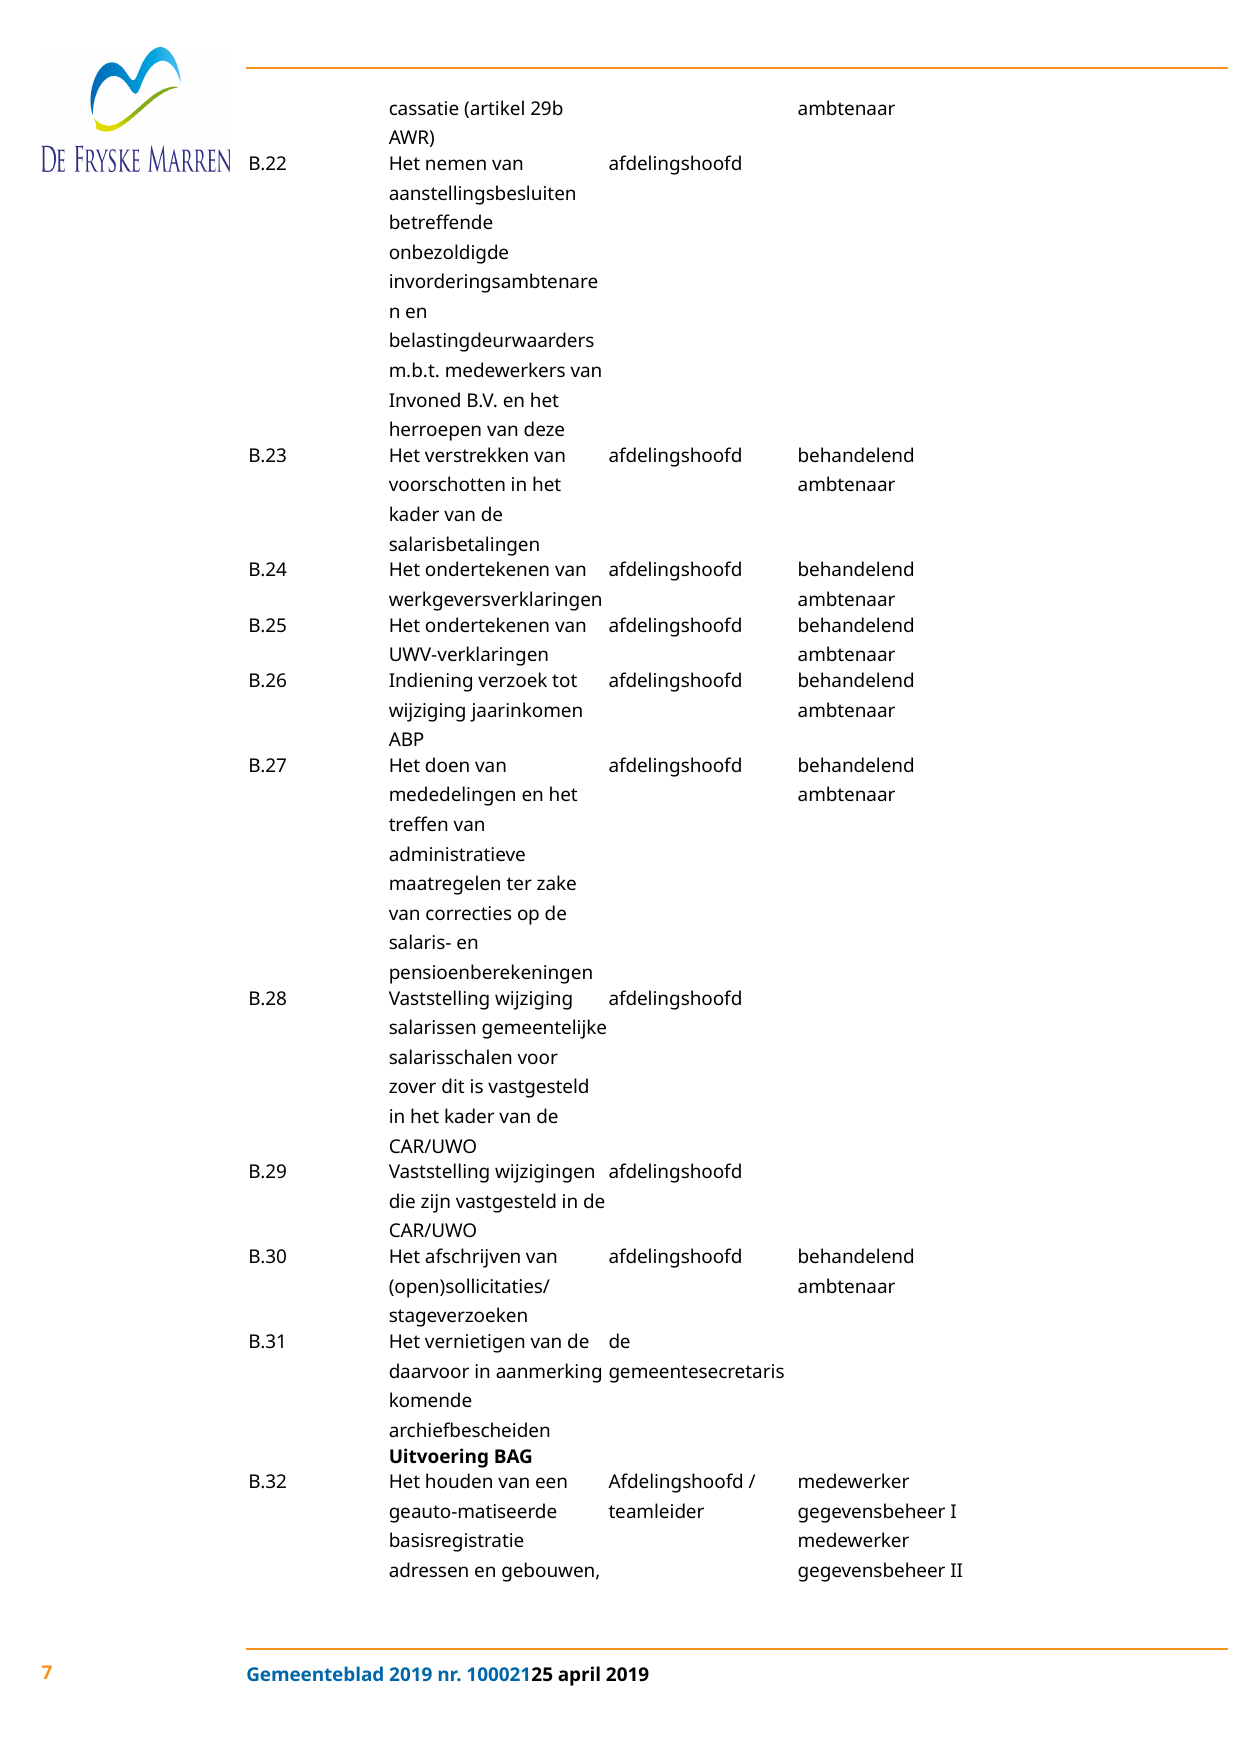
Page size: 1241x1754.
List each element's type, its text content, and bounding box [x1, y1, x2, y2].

table_cell [798, 1328, 987, 1443]
table_cell B.24 [248, 557, 388, 612]
table_cell [798, 150, 987, 442]
table_cell Uitvoering BAG [389, 1443, 608, 1468]
picture [41, 47, 231, 172]
table_cell Het doen van mededelingen en het treffen van administratieve maatregelen ter zake van correcties op de salaris- en pensioenberekeningen [389, 752, 608, 985]
table_cell afdelingshoofd [608, 667, 797, 752]
table_cell behandelend ambtenaar [798, 752, 987, 985]
table_cell Het ondertekenen van UWV-verklaringen [389, 612, 608, 667]
table_cell [987, 95, 1152, 150]
table_cell medewerker gegevensbeheer I medewerker gegevensbeheer II [798, 1469, 987, 1583]
table_cell Het houden van een geauto-matiseerde basisregistratie adressen en gebouwen, [389, 1469, 608, 1583]
table_cell [798, 1159, 987, 1243]
table_cell Het afschrijven van (open)sollicitaties/ stageverzoeken [389, 1244, 608, 1328]
table_cell Vaststelling wijziging salarissen gemeentelijke salarisschalen voor zover dit is vastgesteld in het kader van de CAR/UWO [389, 985, 608, 1158]
table_cell afdelingshoofd [608, 985, 797, 1158]
table_cell B.26 [248, 667, 388, 752]
table_cell B.31 [248, 1328, 388, 1443]
table_cell Het vernietigen van de daarvoor in aanmerking komende archiefbescheiden [389, 1328, 608, 1443]
table_cell [608, 1443, 797, 1468]
table_cell behandelend ambtenaar [798, 667, 987, 752]
table_cell afdelingshoofd [608, 150, 797, 442]
table_cell B.22 [248, 150, 388, 442]
table_cell [608, 95, 797, 150]
table_cell [987, 1443, 1152, 1468]
table_cell Het verstrekken van voorschotten in het kader van de salarisbetalingen [389, 442, 608, 557]
table_cell [798, 985, 987, 1158]
table_cell [798, 1443, 987, 1468]
table_cell afdelingshoofd [608, 1159, 797, 1243]
table_cell behandelend ambtenaar [798, 612, 987, 667]
table_cell [248, 1443, 388, 1468]
table_cell Indiening verzoek tot wijziging jaarinkomen ABP [389, 667, 608, 752]
table_cell afdelingshoofd [608, 557, 797, 612]
table_cell B.30 [248, 1244, 388, 1328]
table_cell B.27 [248, 752, 388, 985]
table_cell [987, 1159, 1152, 1243]
table_cell cassatie (artikel 29b AWR) [389, 95, 608, 150]
table_cell Vaststelling wijzigingen die zijn vastgesteld in de CAR/UWO [389, 1159, 608, 1243]
table_cell behandelend ambtenaar [798, 557, 987, 612]
table_cell B.28 [248, 985, 388, 1158]
table_cell ambtenaar [798, 95, 987, 150]
table_cell afdelingshoofd [608, 1244, 797, 1328]
table_cell afdelingshoofd [608, 752, 797, 985]
table_cell B.32 [248, 1469, 388, 1583]
table_cell afdelingshoofd [608, 442, 797, 557]
table_cell Het ondertekenen van werkgeversverklaringen [389, 557, 608, 612]
table_cell B.25 [248, 612, 388, 667]
table_cell [987, 612, 1152, 667]
table_cell [987, 557, 1152, 612]
table_cell [248, 95, 388, 150]
table_cell behandelend ambtenaar [798, 1244, 987, 1328]
table_cell [987, 1328, 1152, 1443]
table_cell [987, 150, 1152, 442]
table_cell [987, 752, 1152, 985]
table_cell B.29 [248, 1159, 388, 1243]
table_cell B.23 [248, 442, 388, 557]
table_cell [987, 442, 1152, 557]
table_cell afdelingshoofd [608, 612, 797, 667]
table_cell [987, 1244, 1152, 1328]
table_cell [987, 1469, 1152, 1583]
table_cell Afdelingshoofd / teamleider [608, 1469, 797, 1583]
table_cell Het nemen van aanstellingsbesluiten betreffende onbezoldigde invorderingsambtenaren en belastingdeurwaarders m.b.t. medewerkers van Invoned B.V. en het herroepen van deze [389, 150, 608, 442]
table_cell [987, 667, 1152, 752]
table_cell behandelend ambtenaar [798, 442, 987, 557]
table_cell [987, 985, 1152, 1158]
table_cell de gemeentesecretaris [608, 1328, 797, 1443]
